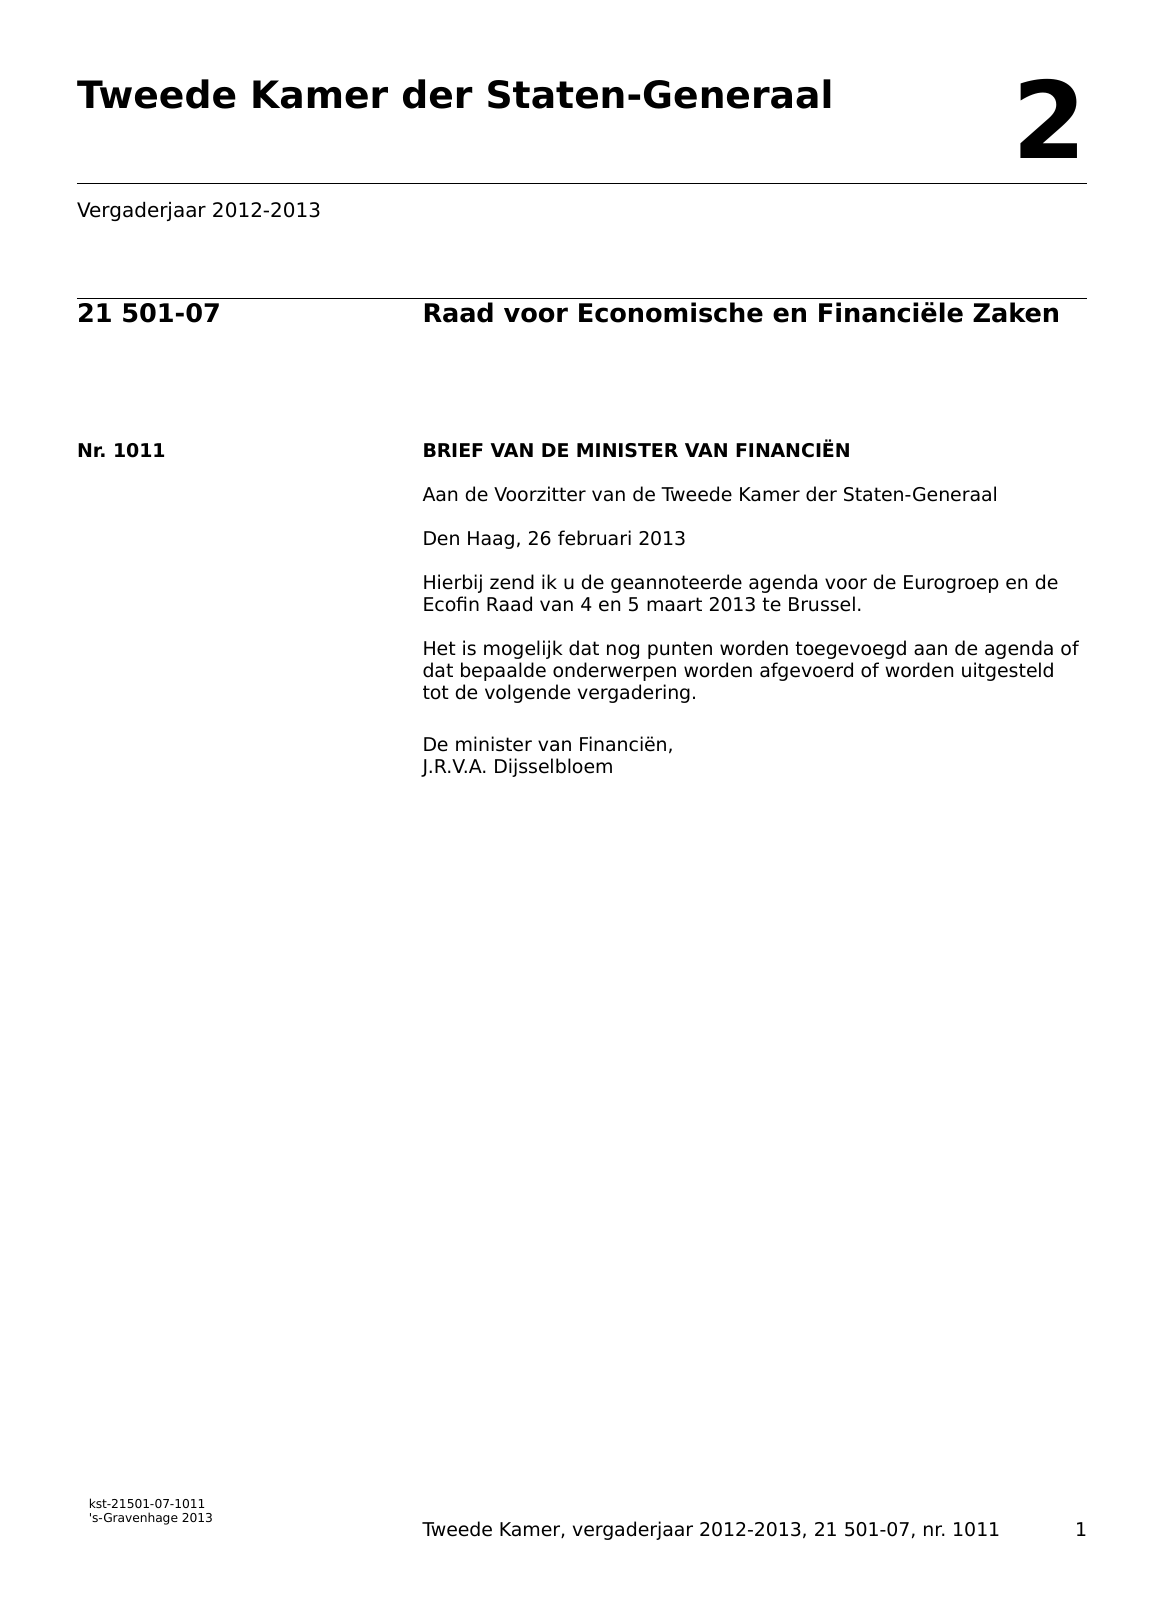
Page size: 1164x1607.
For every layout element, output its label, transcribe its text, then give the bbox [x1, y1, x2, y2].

table_header 2 [886, 59, 1087, 183]
text Hierbij zend ik u de geannoteerde agenda voor de Eurogroep en de Ecofin Raad van 4 en 5 maart 2013 te Brussel. [422, 572, 1087, 616]
text 's-Gravenhage 2013 [88, 1511, 323, 1525]
text Den Haag, 26 februari 2013 [422, 528, 1087, 550]
text Het is mogelijk dat nog punten worden toegevoegd aan de agenda of dat bepaalde onderwerpen worden afgevoerd of worden uitgesteld tot de volgende vergadering. [422, 638, 1087, 704]
table_header Tweede Kamer der Staten-Generaal [77, 59, 886, 183]
table_cell Vergaderjaar 2012-2013 [77, 184, 1087, 298]
subtitle 21 501-07 Raad voor Economische en Financiële Zaken [77, 299, 1087, 329]
text kst-21501-07-1011 [88, 1497, 323, 1511]
text De minister van Financiën, J.R.V.A. Dijsselbloem [422, 734, 1087, 778]
subtitle Nr. 1011 BRIEF VAN DE MINISTER VAN FINANCIËN [77, 440, 1087, 462]
text Aan de Voorzitter van de Tweede Kamer der Staten-Generaal [422, 484, 1087, 506]
